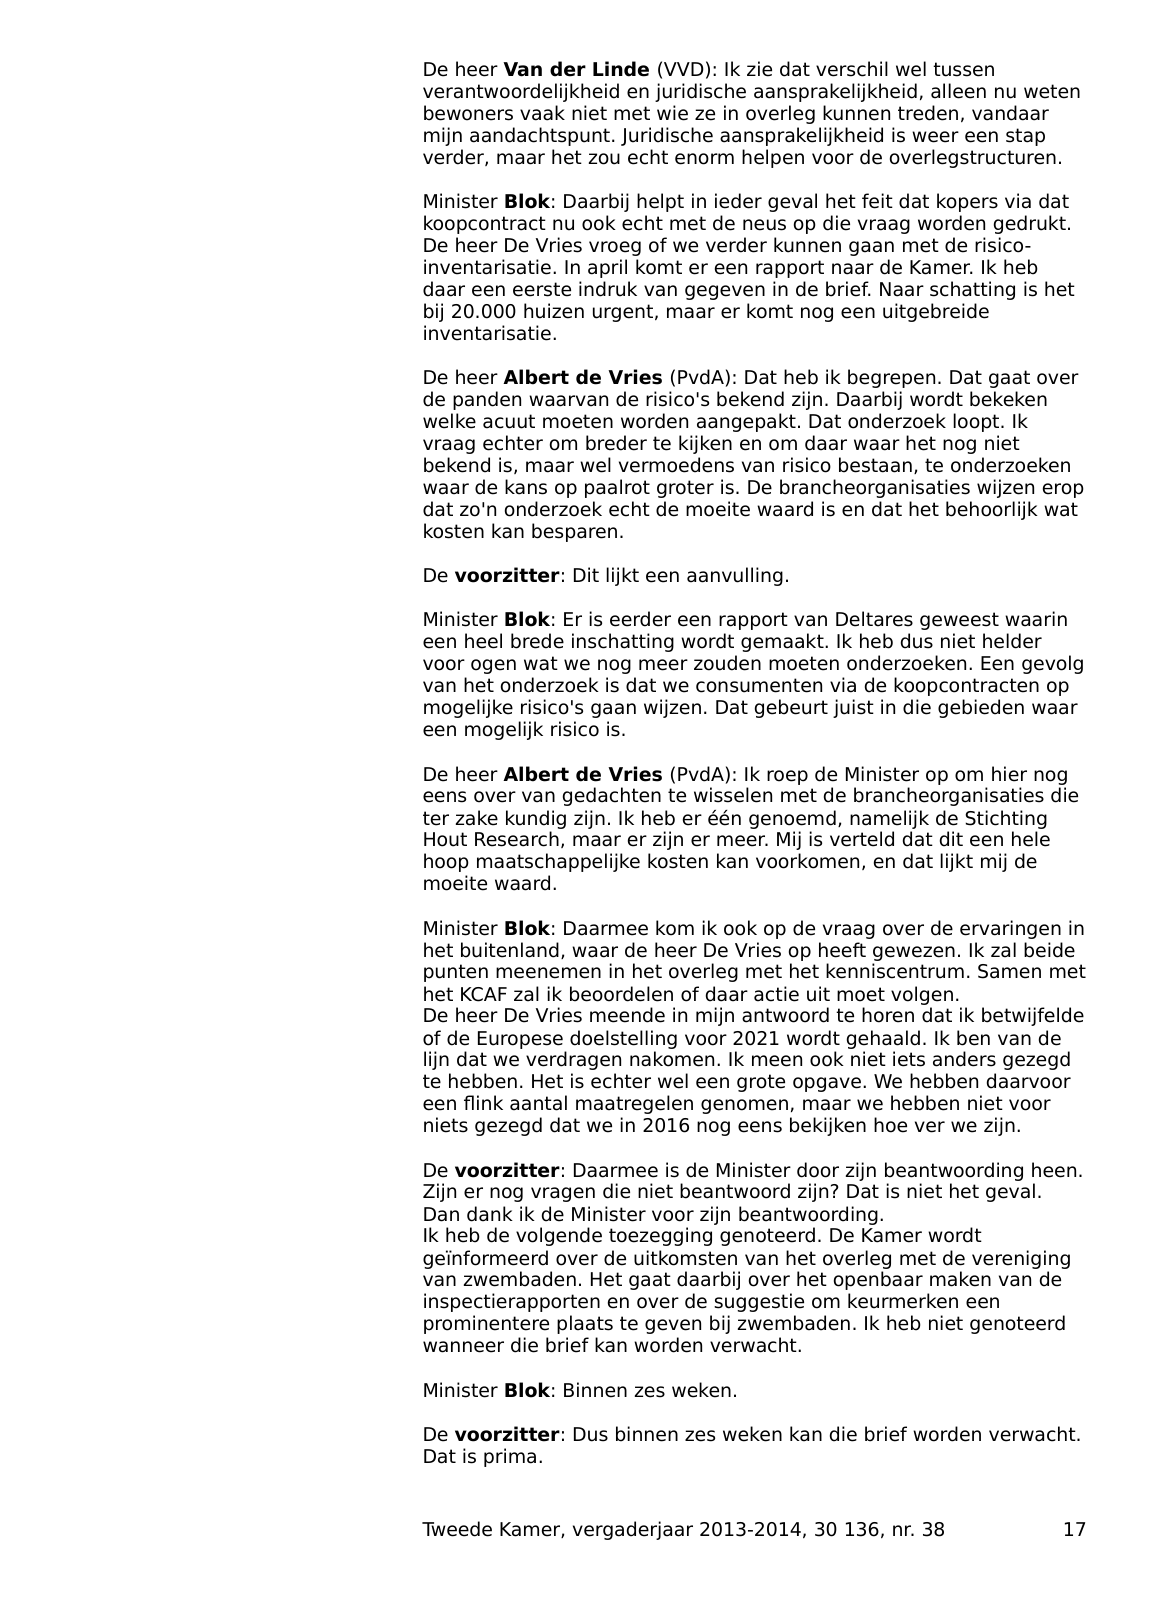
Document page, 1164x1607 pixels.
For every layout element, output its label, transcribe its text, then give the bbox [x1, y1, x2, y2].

text De heer De Vries vroeg of we verder kunnen gaan met de risico-inventarisatie. In april komt er een rapport naar de Kamer. Ik heb daar een eerste indruk van gegeven in de brief. Naar schatting is het bij 20.000 huizen urgent, maar er komt nog een uitgebreide inventarisatie. [422, 235, 1087, 345]
text De heer Van der Linde (VVD): Ik zie dat verschil wel tussen verantwoordelijkheid en juridische aansprakelijkheid, alleen nu weten bewoners vaak niet met wie ze in overleg kunnen treden, vandaar mijn aandachtspunt. Juridische aansprakelijkheid is weer een stap verder, maar het zou echt enorm helpen voor de overlegstructuren. [422, 59, 1087, 169]
text De voorzitter: Dit lijkt een aanvulling. [422, 565, 1087, 587]
text Minister Blok: Binnen zes weken. [422, 1379, 1087, 1401]
text De heer De Vries meende in mijn antwoord te horen dat ik betwijfelde of de Europese doelstelling voor 2021 wordt gehaald. Ik ben van de lijn dat we verdragen nakomen. Ik meen ook niet iets anders gezegd te hebben. Het is echter wel een grote opgave. We hebben daarvoor een flink aantal maatregelen genomen, maar we hebben niet voor niets gezegd dat we in 2016 nog eens bekijken hoe ver we zijn. [422, 1005, 1087, 1137]
text Minister Blok: Daarbij helpt in ieder geval het feit dat kopers via dat koopcontract nu ook echt met de neus op die vraag worden gedrukt. [422, 191, 1087, 235]
text Minister Blok: Daarmee kom ik ook op de vraag over de ervaringen in het buitenland, waar de heer De Vries op heeft gewezen. Ik zal beide punten meenemen in het overleg met het kenniscentrum. Samen met het KCAF zal ik beoordelen of daar actie uit moet volgen. [422, 917, 1087, 1005]
text De voorzitter: Dus binnen zes weken kan die brief worden verwacht. Dat is prima. [422, 1424, 1087, 1468]
text De heer Albert de Vries (PvdA): Dat heb ik begrepen. Dat gaat over de panden waarvan de risico's bekend zijn. Daarbij wordt bekeken welke acuut moeten worden aangepakt. Dat onderzoek loopt. Ik vraag echter om breder te kijken en om daar waar het nog niet bekend is, maar wel vermoedens van risico bestaan, te onderzoeken waar de kans op paalrot groter is. De brancheorganisaties wijzen erop dat zo'n onderzoek echt de moeite waard is en dat het behoorlijk wat kosten kan besparen. [422, 367, 1087, 543]
text De heer Albert de Vries (PvdA): Ik roep de Minister op om hier nog eens over van gedachten te wisselen met de brancheorganisaties die ter zake kundig zijn. Ik heb er één genoemd, namelijk de Stichting Hout Research, maar er zijn er meer. Mij is verteld dat dit een hele hoop maatschappelijke kosten kan voorkomen, en dat lijkt mij de moeite waard. [422, 763, 1087, 895]
text De voorzitter: Daarmee is de Minister door zijn beantwoording heen. Zijn er nog vragen die niet beantwoord zijn? Dat is niet het geval. Dan dank ik de Minister voor zijn beantwoording. [422, 1159, 1087, 1225]
text Ik heb de volgende toezegging genoteerd. De Kamer wordt geïnformeerd over de uitkomsten van het overleg met de vereniging van zwembaden. Het gaat daarbij over het openbaar maken van de inspectierapporten en over de suggestie om keurmerken een prominentere plaats te geven bij zwembaden. Ik heb niet genoteerd wanneer die brief kan worden verwacht. [422, 1225, 1087, 1357]
text Minister Blok: Er is eerder een rapport van Deltares geweest waarin een heel brede inschatting wordt gemaakt. Ik heb dus niet helder voor ogen wat we nog meer zouden moeten onderzoeken. Een gevolg van het onderzoek is dat we consumenten via de koopcontracten op mogelijke risico's gaan wijzen. Dat gebeurt juist in die gebieden waar een mogelijk risico is. [422, 609, 1087, 741]
